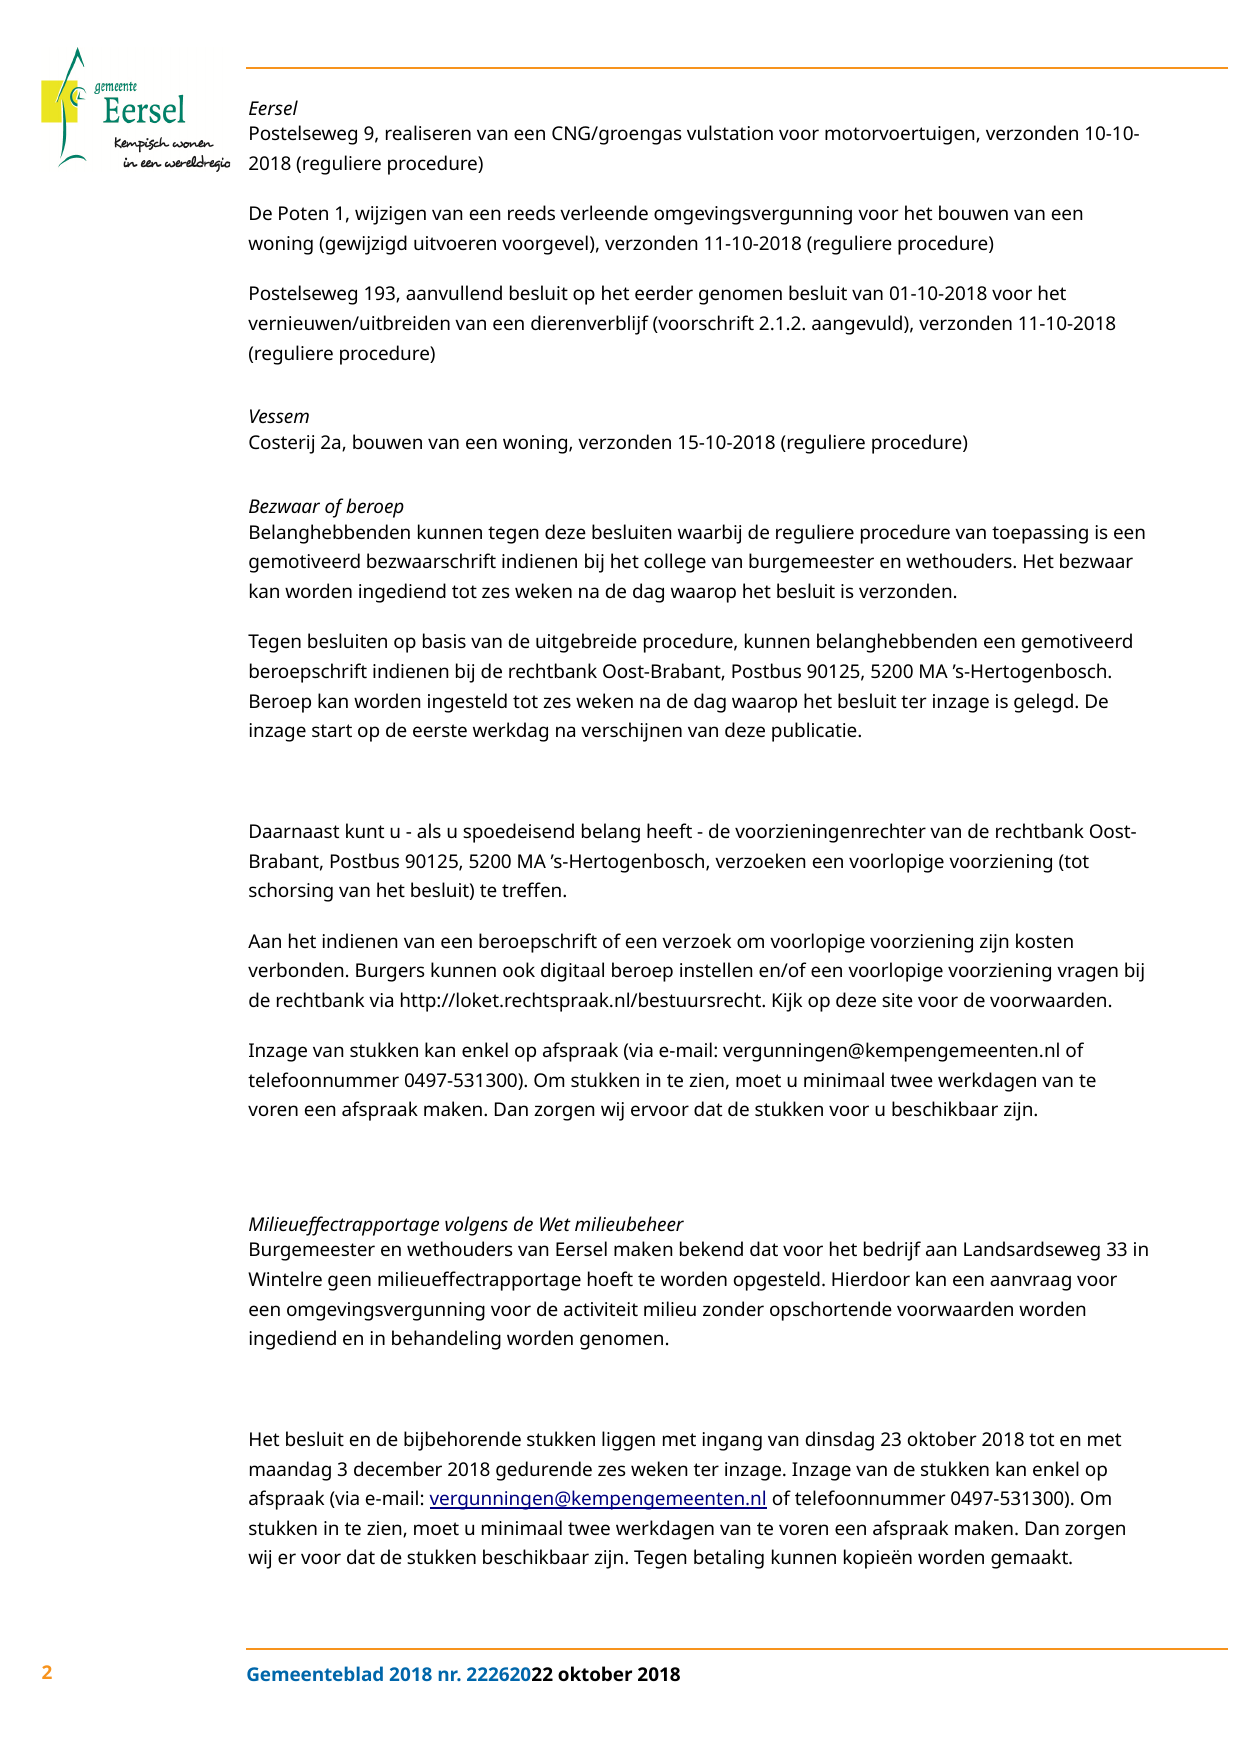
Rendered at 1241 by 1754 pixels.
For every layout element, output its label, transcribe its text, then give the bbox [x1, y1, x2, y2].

text Belanghebbenden kunnen tegen deze besluiten waarbij de reguliere procedure van toepassing is een gemotiveerd bezwaarschrift indienen bij het college van burgemeester en wethouders. Het bezwaar kan worden ingediend tot zes weken na de dag waarop het besluit is verzonden. [248, 519, 1152, 604]
text Bezwaar of beroep [248, 493, 1152, 519]
text Costerij 2a, bouwen van een woning, verzonden 15-10-2018 (reguliere procedure) [248, 429, 1152, 455]
text Milieueffectrapportage volgens de Wet milieubeheer [248, 1211, 1152, 1237]
text Het besluit en de bijbehorende stukken liggen met ingang van dinsdag 23 oktober 2018 tot en met maandag 3 december 2018 gedurende zes weken ter inzage. Inzage van de stukken kan enkel op afspraak (via e-mail: vergunningen@kempengemeenten.nl of telefoonnummer 0497-531300). Om stukken in te zien, moet u minimaal twee werkdagen van te voren een afspraak maken. Dan zorgen wij er voor dat de stukken beschikbaar zijn. Tegen betaling kunnen kopieën worden gemaakt. [248, 1426, 1152, 1570]
picture [41, 47, 231, 172]
text Tegen besluiten op basis van de uitgebreide procedure, kunnen belanghebbenden een gemotiveerd beroepschrift indienen bij de rechtbank Oost-Brabant, Postbus 90125, 5200 MA ’s-Hertogenbosch. Beroep kan worden ingesteld tot zes weken na de dag waarop het besluit ter inzage is gelegd. De inzage start op de eerste werkdag na verschijnen van deze publicatie. [248, 629, 1152, 743]
text Aan het indienen van een beroepschrift of een verzoek om voorlopige voorziening zijn kosten verbonden. Burgers kunnen ook digitaal beroep instellen en/of een voorlopige voorziening vragen bij de rechtbank via http://loket.rechtspraak.nl/bestuursrecht. Kijk op deze site voor de voorwaarden. [248, 928, 1152, 1013]
text Postelseweg 9, realiseren van een CNG/groengas vulstation voor motorvoertuigen, verzonden 10-10-2018 (reguliere procedure) [248, 121, 1152, 176]
text Vessem [248, 404, 1152, 429]
text Burgemeester en wethouders van Eersel maken bekend dat voor het bedrijf aan Landsardseweg 33 in Wintelre geen milieueffectrapportage hoeft te worden opgesteld. Hierdoor kan een aanvraag voor een omgevingsvergunning voor de activiteit milieu zonder opschortende voorwaarden worden ingediend en in behandeling worden genomen. [248, 1237, 1152, 1351]
text Daarnaast kunt u - als u spoedeisend belang heeft - de voorzieningenrechter van de rechtbank Oost-Brabant, Postbus 90125, 5200 MA ’s-Hertogenbosch, verzoeken een voorlopige voorziening (tot schorsing van het besluit) te treffen. [248, 818, 1152, 903]
text Eersel [248, 95, 1152, 121]
text De Poten 1, wijzigen van een reeds verleende omgevingsvergunning voor het bouwen van een woning (gewijzigd uitvoeren voorgevel), verzonden 11-10-2018 (reguliere procedure) [248, 201, 1152, 256]
text Postelseweg 193, aanvullend besluit op het eerder genomen besluit van 01-10-2018 voor het vernieuwen/uitbreiden van een dierenverblijf (voorschrift 2.1.2. aangevuld), verzonden 11-10-2018 (reguliere procedure) [248, 281, 1152, 365]
text Inzage van stukken kan enkel op afspraak (via e-mail: vergunningen@kempengemeenten.nl of telefoonnummer 0497-531300). Om stukken in te zien, moet u minimaal twee werkdagen van te voren een afspraak maken. Dan zorgen wij ervoor dat de stukken voor u beschikbaar zijn. [248, 1037, 1152, 1122]
